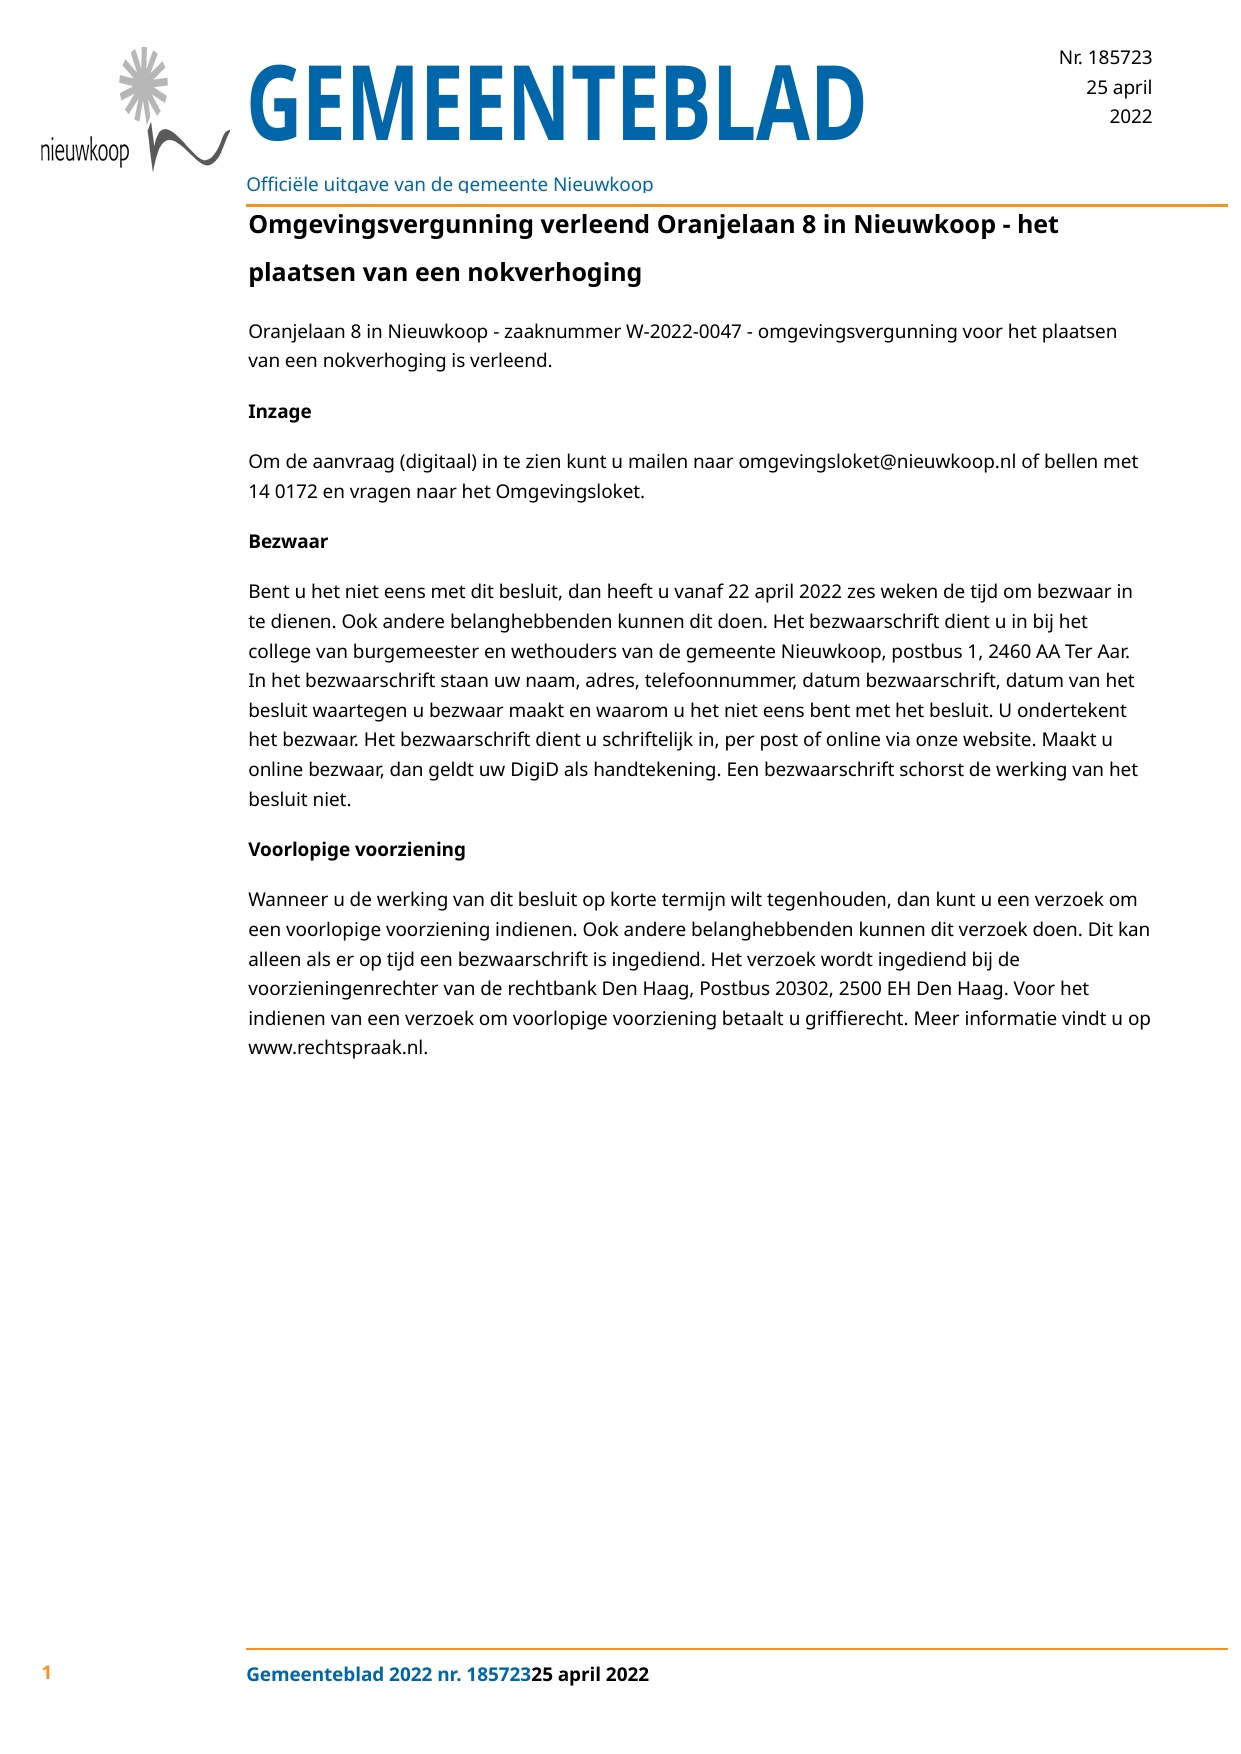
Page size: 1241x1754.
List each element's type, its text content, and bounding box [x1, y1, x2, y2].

text Bezwaar [248, 528, 1152, 554]
text Voorlopige voorziening [248, 836, 1152, 862]
text Inzage [248, 398, 1152, 424]
text Wanneer u de werking van dit besluit op korte termijn wilt tegenhouden, dan kunt u een verzoek om een voorlopige voorziening indienen. Ook andere belanghebbenden kunnen dit verzoek doen. Dit kan alleen als er op tijd een bezwaarschrift is ingediend. Het verzoek wordt ingediend bij de voorzieningenrechter van de rechtbank Den Haag, Postbus 20302, 2500 EH Den Haag. Voor het indienen van een verzoek om voorlopige voorziening betaalt u griffierecht. Meer informatie vindt u op www.rechtspraak.nl. [248, 887, 1152, 1060]
text Om de aanvraag (digitaal) in te zien kunt u mailen naar omgevingsloket@nieuwkoop.nl of bellen met 14 0172 en vragen naar het Omgevingsloket. [248, 448, 1152, 504]
text Bent u het niet eens met dit besluit, dan heeft u vanaf 22 april 2022 zes weken de tijd om bezwaar in te dienen. Ook andere belanghebbenden kunnen dit doen. Het bezwaarschrift dient u in bij het college van burgemeester en wethouders van de gemeente Nieuwkoop, postbus 1, 2460 AA Ter Aar. In het bezwaarschrift staan uw naam, adres, telefoonnummer, datum bezwaarschrift, datum van het besluit waartegen u bezwaar maakt en waarom u het niet eens bent met het besluit. U ondertekent het bezwaar. Het bezwaarschrift dient u schriftelijk in, per post of online via onze website. Maakt u online bezwaar, dan geldt uw DigiD als handtekening. Een bezwaarschrift schorst de werking van het besluit niet. [248, 579, 1152, 812]
picture [41, 47, 231, 172]
text Oranjelaan 8 in Nieuwkoop - zaaknummer W-2022-0047 - omgevingsvergunning voor het plaatsen van een nokverhoging is verleend. [248, 318, 1152, 373]
text Omgevingsvergunning verleend Oranjelaan 8 in Nieuwkoop - het plaatsen van een nokverhoging [248, 207, 1152, 288]
